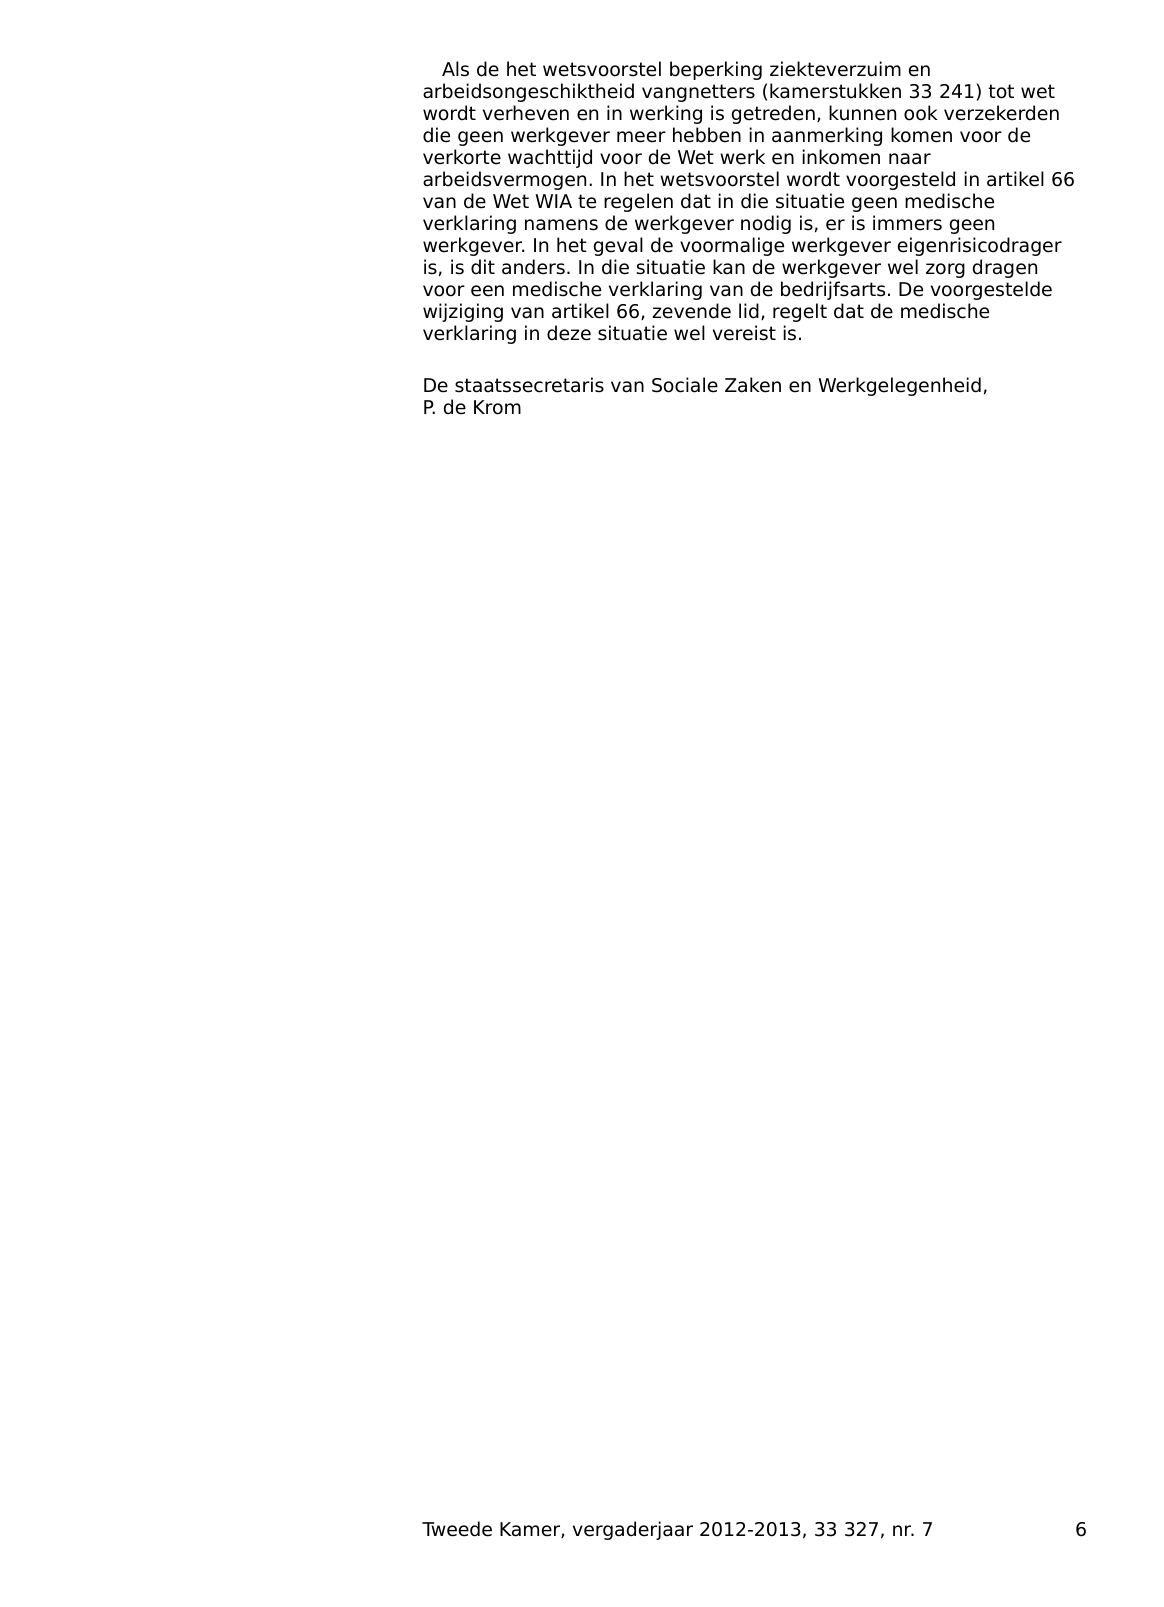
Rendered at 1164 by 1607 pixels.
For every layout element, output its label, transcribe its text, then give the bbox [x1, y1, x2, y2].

text De staatssecretaris van Sociale Zaken en Werkgelegenheid, P. de Krom [422, 375, 1087, 419]
text Als de het wetsvoorstel beperking ziekteverzuim en arbeidsongeschiktheid vangnetters (kamerstukken 33 241) tot wet wordt verheven en in werking is getreden, kunnen ook verzekerden die geen werkgever meer hebben in aanmerking komen voor de verkorte wachttijd voor de Wet werk en inkomen naar arbeidsvermogen. In het wetsvoorstel wordt voorgesteld in artikel 66 van de Wet WIA te regelen dat in die situatie geen medische verklaring namens de werkgever nodig is, er is immers geen werkgever. In het geval de voormalige werkgever eigenrisicodrager is, is dit anders. In die situatie kan de werkgever wel zorg dragen voor een medische verklaring van de bedrijfsarts. De voorgestelde wijziging van artikel 66, zevende lid, regelt dat de medische verklaring in deze situatie wel vereist is. [422, 59, 1087, 345]
